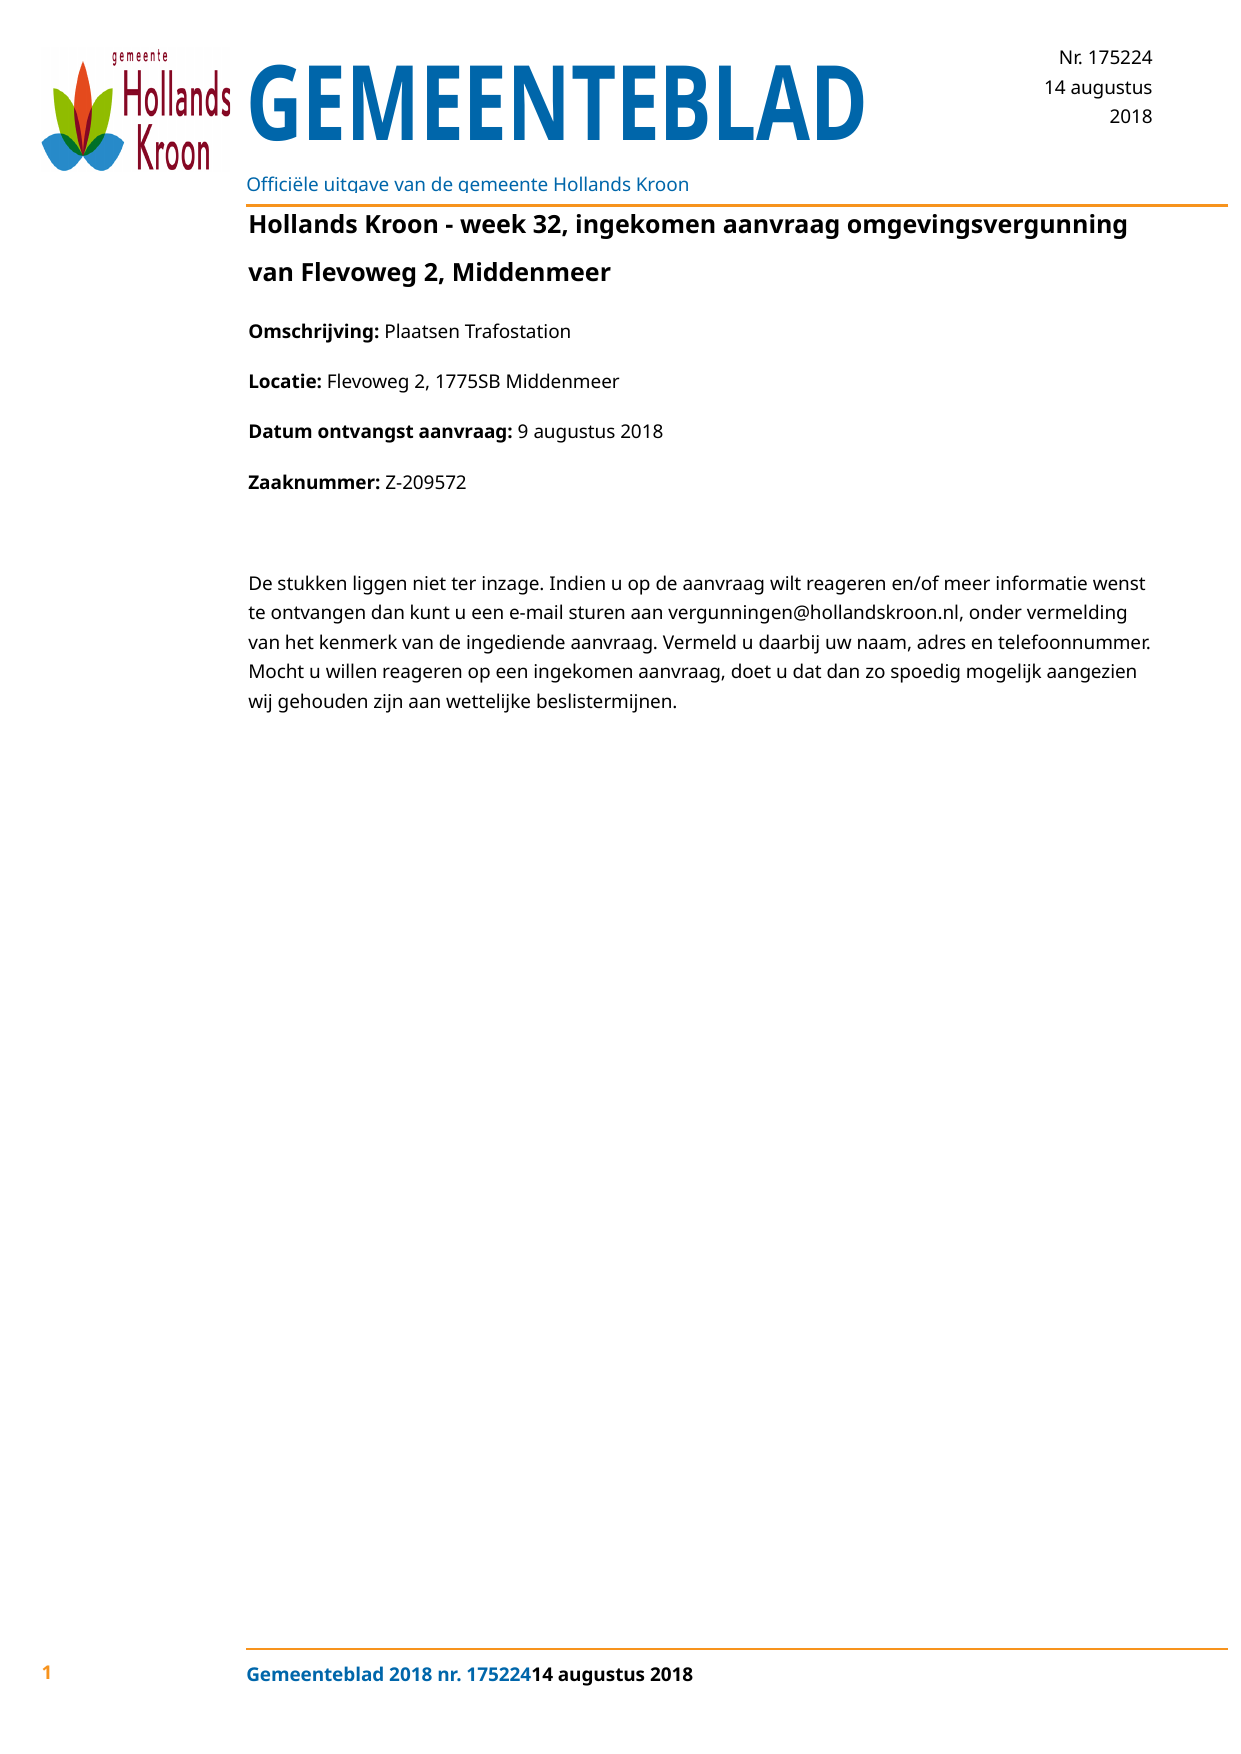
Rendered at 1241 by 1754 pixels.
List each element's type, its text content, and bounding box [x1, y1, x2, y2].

text Hollands Kroon - week 32, ingekomen aanvraag omgevingsvergunning van Flevoweg 2, Middenmeer [248, 207, 1152, 288]
text De stukken liggen niet ter inzage. Indien u op de aanvraag wilt reageren en/of meer informatie wenst te ontvangen dan kunt u een e-mail sturen aan vergunningen@hollandskroon.nl, onder vermelding van het kenmerk van de ingediende aanvraag. Vermeld u daarbij uw naam, adres en telefoonnummer. Mocht u willen reageren op een ingekomen aanvraag, doet u dat dan zo spoedig mogelijk aangezien wij gehouden zijn aan wettelijke beslistermijnen. [248, 570, 1152, 714]
text Datum ontvangst aanvraag: 9 augustus 2018 [248, 419, 1152, 444]
text Zaaknummer: Z-209572 [248, 469, 1152, 495]
text Omschrijving: Plaatsen Trafostation [248, 318, 1152, 344]
text Locatie: Flevoweg 2, 1775SB Middenmeer [248, 368, 1152, 394]
picture [41, 47, 231, 172]
